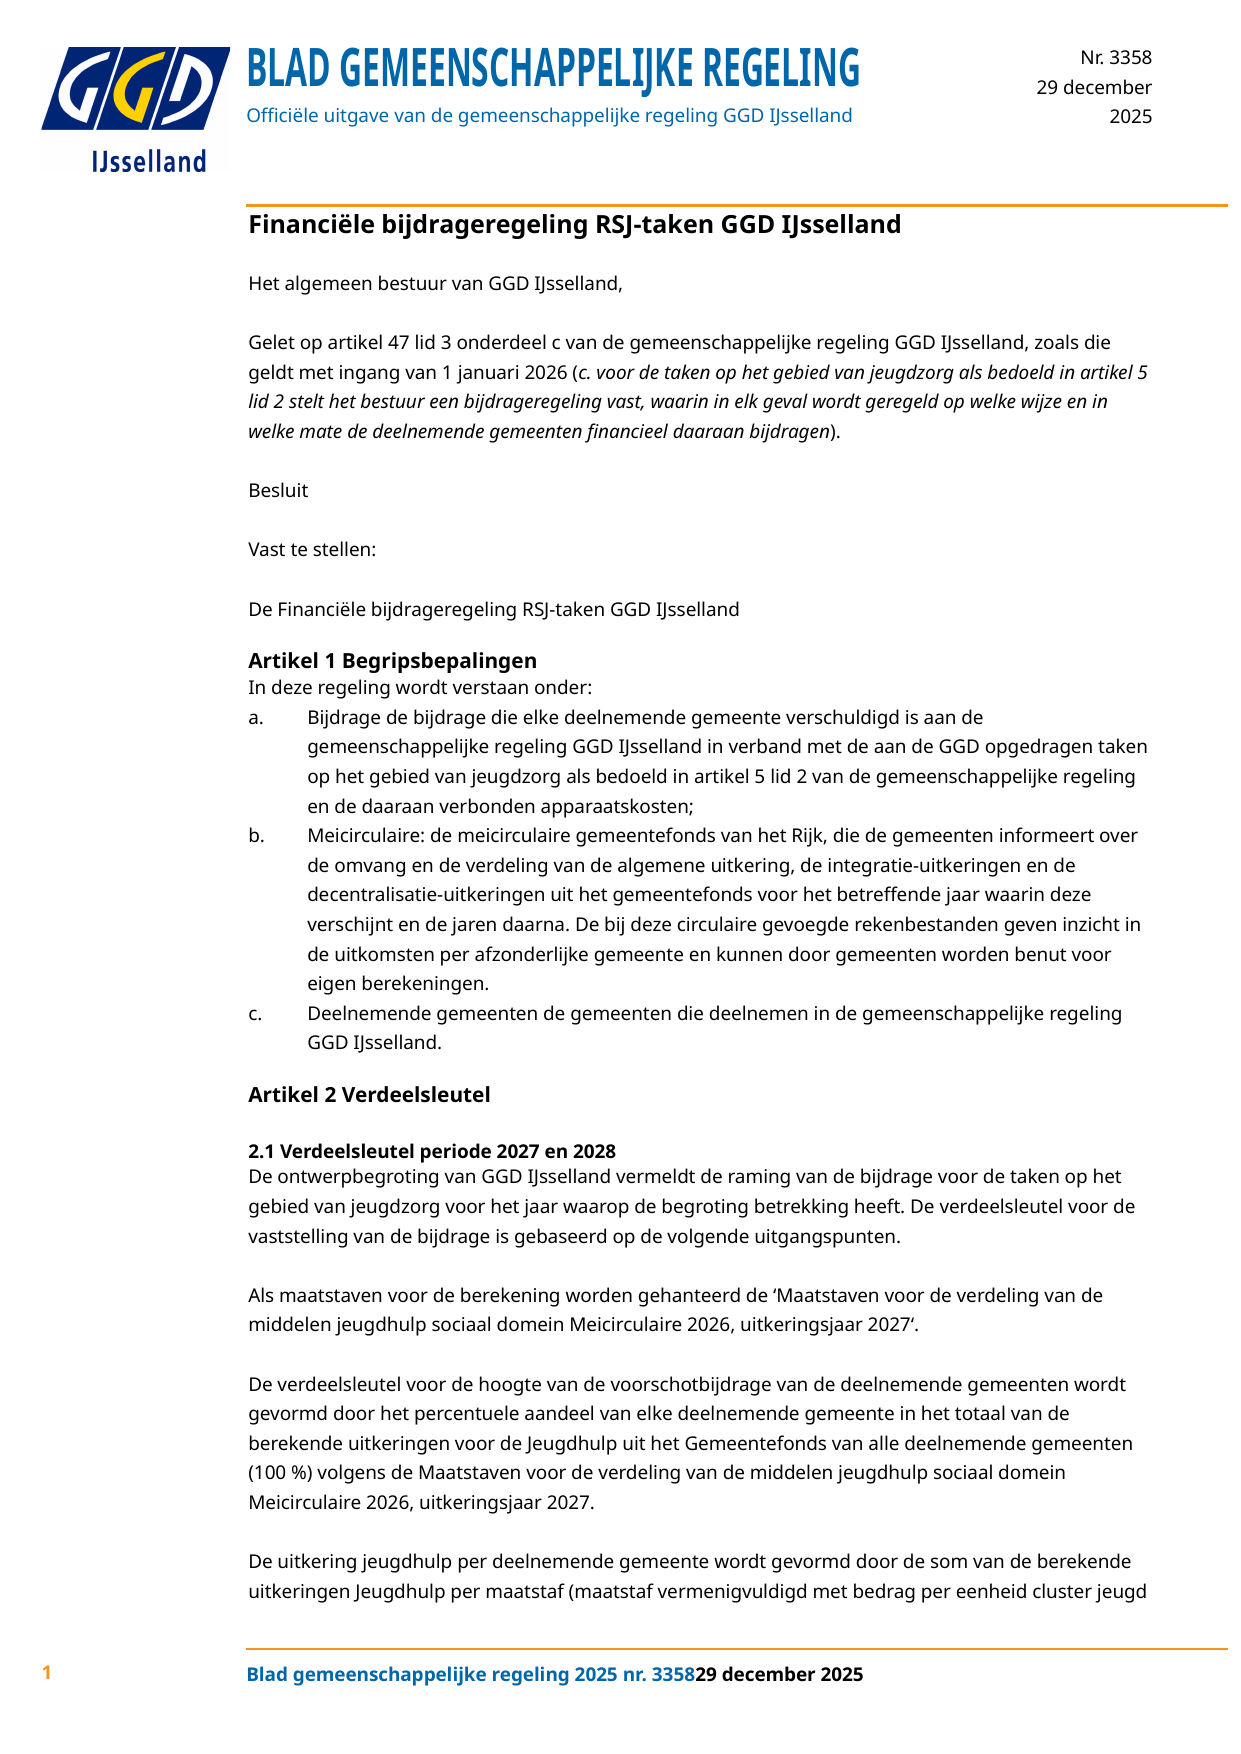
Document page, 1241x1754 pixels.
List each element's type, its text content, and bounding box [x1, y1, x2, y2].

text Vast te stellen: [248, 537, 1152, 562]
text De uitkering jeugdhulp per deelnemende gemeente wordt gevormd door de som van de berekende uitkeringen Jeugdhulp per maatstaf (maatstaf vermenigvuldigd met bedrag per eenheid cluster jeugd [248, 1548, 1152, 1604]
text Gelet op artikel 47 lid 3 onderdeel c van de gemeenschappelijke regeling GGD IJsselland, zoals die geldt met ingang van 1 januari 2026 (c. voor de taken op het gebied van jeugdzorg als bedoeld in artikel 5 lid 2 stelt het bestuur een bijdrageregeling vast, waarin in elk geval wordt geregeld op welke wijze en in welke mate de deelnemende gemeenten financieel daaraan bijdragen). [248, 329, 1152, 444]
text Het algemeen bestuur van GGD IJsselland, [248, 270, 1152, 296]
list Bijdrage de bijdrage die elke deelnemende gemeente verschuldigd is aan de gemeenschappelijke regeling GGD IJsselland in verband met de aan de GGD opgedragen taken op het gebied van jeugdzorg als bedoeld in artikel 5 lid 2 van de gemeenschappelijke regeling en de daaraan verbonden apparaatskosten; [248, 704, 1152, 819]
text Financiële bijdrageregeling RSJ-taken GGD IJsselland [248, 207, 1152, 241]
text Besluit [248, 477, 1152, 503]
text In deze regeling wordt verstaan onder: [248, 674, 1152, 700]
text Artikel 1 Begripsbepalingen [248, 646, 1152, 674]
text Als maatstaven voor de berekening worden gehanteerd de ‘Maatstaven voor de verdeling van de middelen jeugdhulp sociaal domein Meicirculaire 2026, uitkeringsjaar 2027‘. [248, 1282, 1152, 1337]
list Deelnemende gemeenten de gemeenten die deelnemen in de gemeenschappelijke regeling GGD IJsselland. [248, 1000, 1152, 1055]
text Artikel 2 Verdeelsleutel [248, 1080, 1152, 1108]
picture [41, 47, 231, 172]
text De Financiële bijdrageregeling RSJ-taken GGD IJsselland [248, 596, 1152, 621]
text 2.1 Verdeelsleutel periode 2027 en 2028 [248, 1138, 1152, 1164]
list Meicirculaire: de meicirculaire gemeentefonds van het Rijk, die de gemeenten informeert over de omvang en de verdeling van de algemene uitkering, de integratie-uitkeringen en de decentralisatie-uitkeringen uit het gemeentefonds voor het betreffende jaar waarin deze verschijnt en de jaren daarna. De bij deze circulaire gevoegde rekenbestanden geven inzicht in de uitkomsten per afzonderlijke gemeente en kunnen door gemeenten worden benut voor eigen berekeningen. [248, 822, 1152, 996]
text De verdeelsleutel voor de hoogte van de voorschotbijdrage van de deelnemende gemeenten wordt gevormd door het percentuele aandeel van elke deelnemende gemeente in het totaal van de berekende uitkeringen voor de Jeugdhulp uit het Gemeentefonds van alle deelnemende gemeenten (100 %) volgens de Maatstaven voor de verdeling van de middelen jeugdhulp sociaal domein Meicirculaire 2026, uitkeringsjaar 2027. [248, 1371, 1152, 1515]
text De ontwerpbegroting van GGD IJsselland vermeldt de raming van de bijdrage voor de taken op het gebied van jeugdzorg voor het jaar waarop de begroting betrekking heeft. De verdeelsleutel voor de vaststelling van de bijdrage is gebaseerd op de volgende uitgangspunten. [248, 1164, 1152, 1249]
